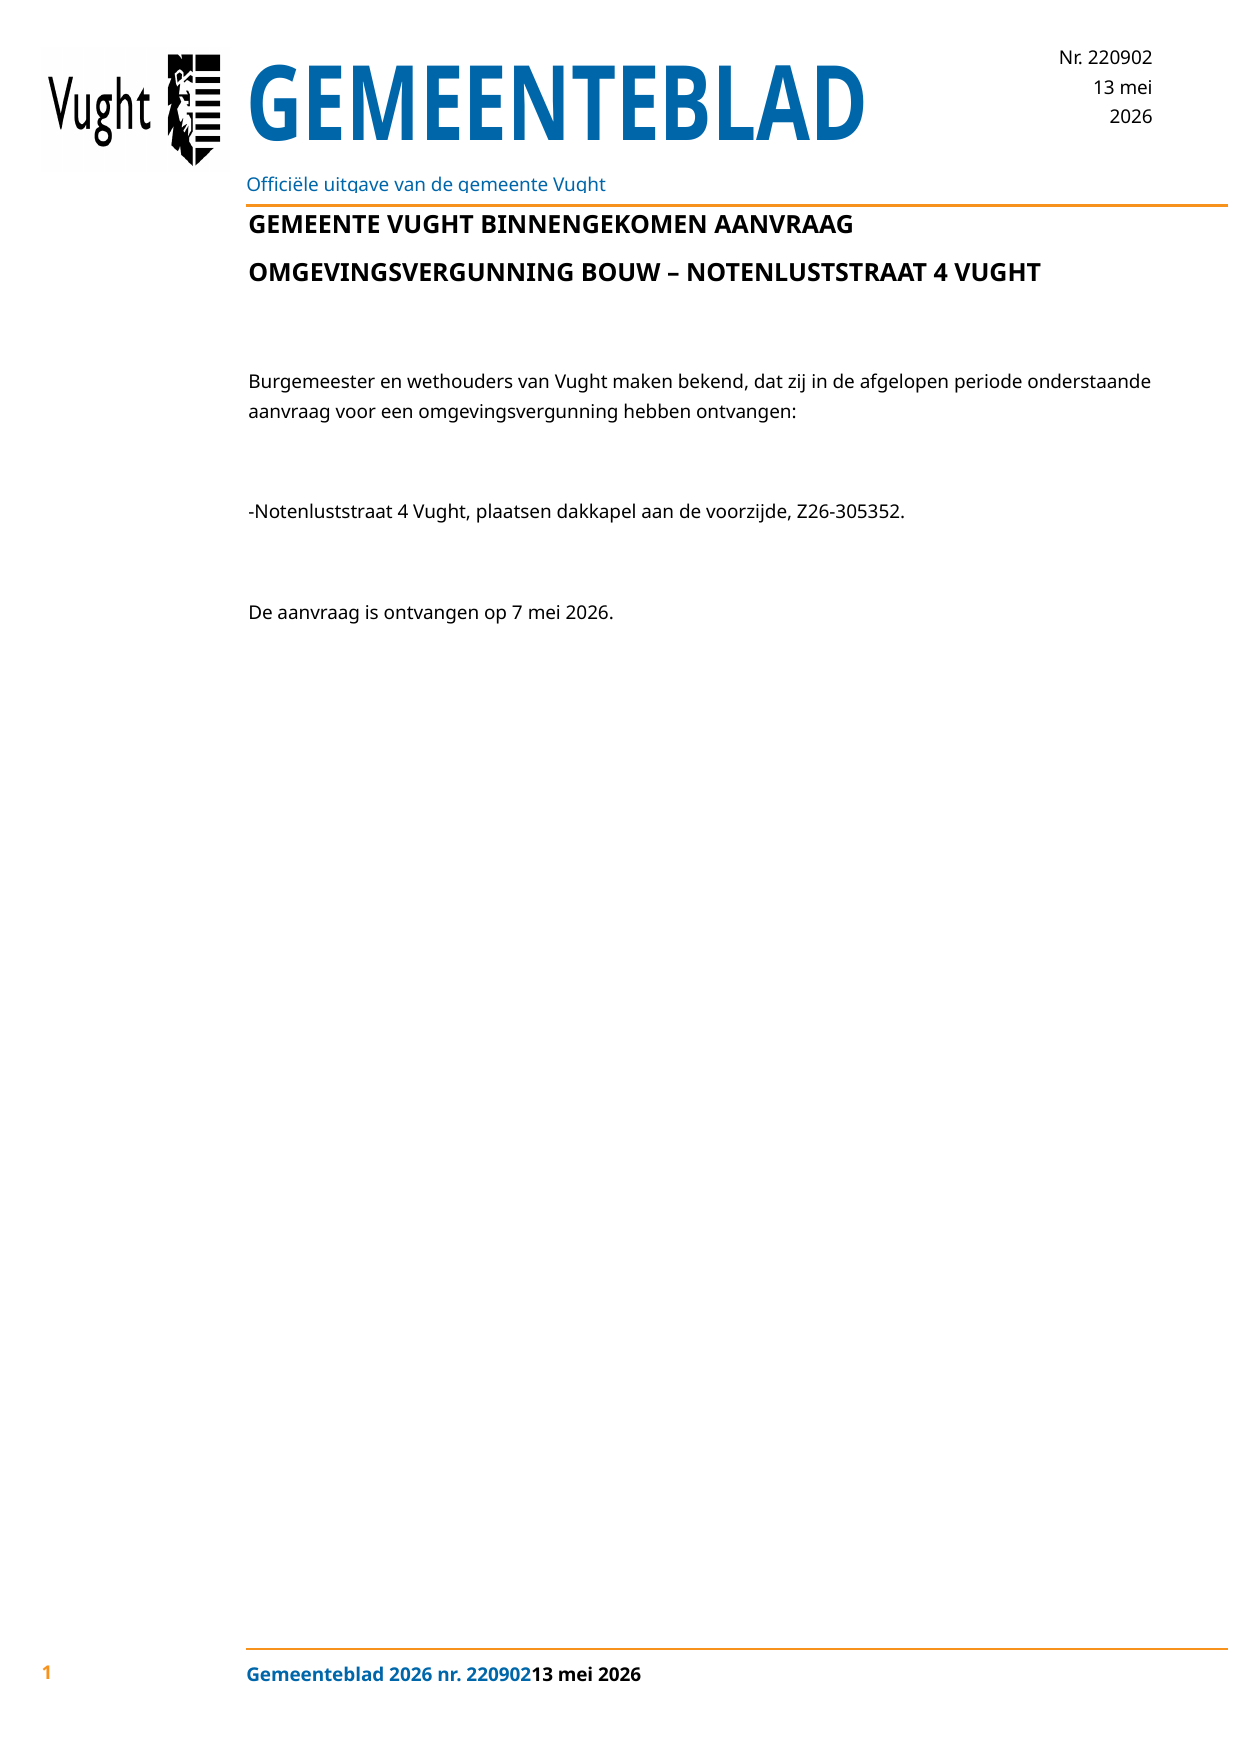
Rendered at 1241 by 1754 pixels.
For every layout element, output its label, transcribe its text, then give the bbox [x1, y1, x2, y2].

text GEMEENTE VUGHT BINNENGEKOMEN AANVRAAG OMGEVINGSVERGUNNING BOUW – NOTENLUSTSTRAAT 4 VUGHT [248, 207, 1152, 288]
picture [41, 47, 231, 172]
text Burgemeester en wethouders van Vught maken bekend, dat zij in de afgelopen periode onderstaande aanvraag voor een omgevingsvergunning hebben ontvangen: [248, 368, 1152, 424]
text De aanvraag is ontvangen op 7 mei 2026. [248, 599, 1152, 625]
text -Notenluststraat 4 Vught, plaatsen dakkapel aan de voorzijde, Z26-305352. [248, 499, 1152, 524]
